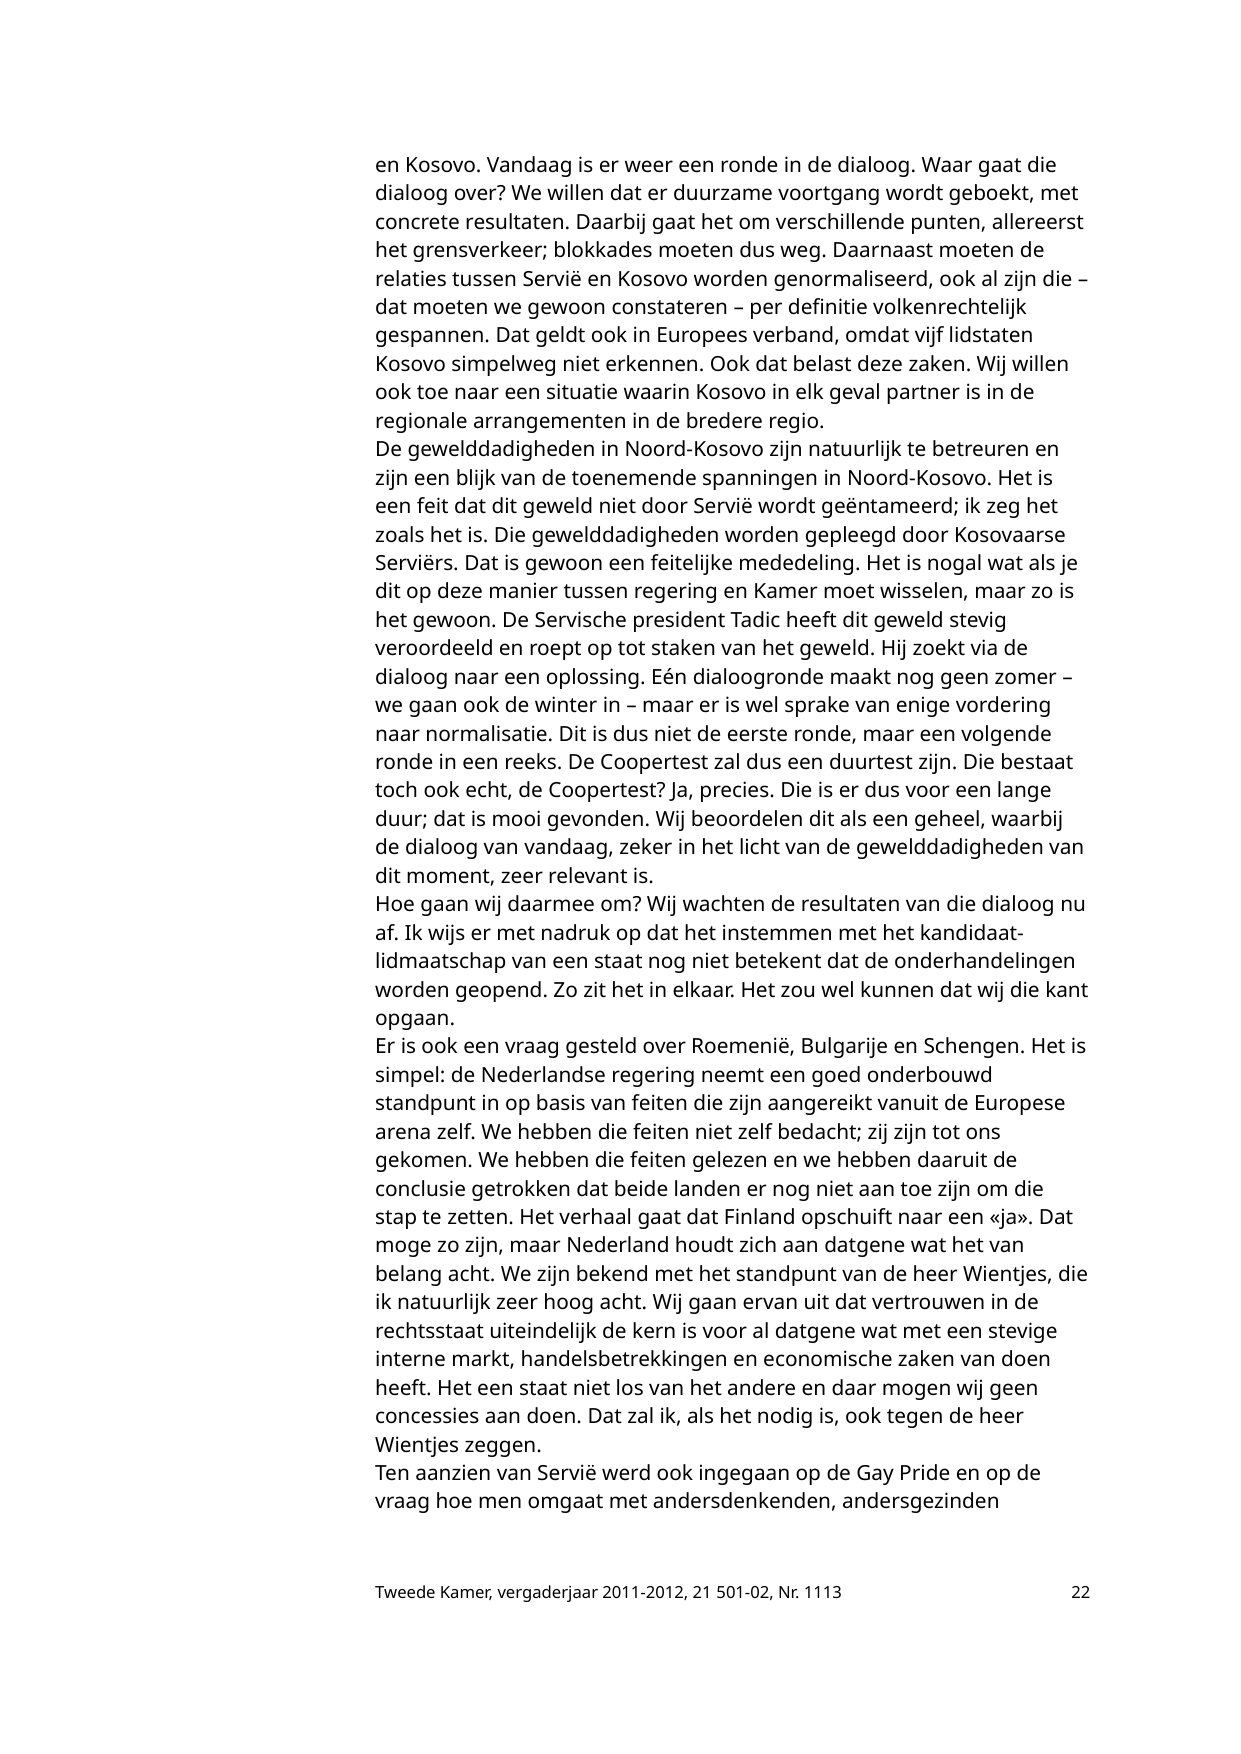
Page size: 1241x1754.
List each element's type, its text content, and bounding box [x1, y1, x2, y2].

text Er is ook een vraag gesteld over Roemenië, Bulgarije en Schengen. Het is simpel: de Nederlandse regering neemt een goed onderbouwd standpunt in op basis van feiten die zijn aangereikt vanuit de Europese arena zelf. We hebben die feiten niet zelf bedacht; zij zijn tot ons gekomen. We hebben die feiten gelezen en we hebben daaruit de conclusie getrokken dat beide landen er nog niet aan toe zijn om die stap te zetten. Het verhaal gaat dat Finland opschuift naar een «ja». Dat moge zo zijn, maar Nederland houdt zich aan datgene wat het van belang acht. We zijn bekend met het standpunt van de heer Wientjes, die ik natuurlijk zeer hoog acht. Wij gaan ervan uit dat vertrouwen in de rechtsstaat uiteindelijk de kern is voor al datgene wat met een stevige interne markt, handelsbetrekkingen en economische zaken van doen heeft. Het een staat niet los van het andere en daar mogen wij geen concessies aan doen. Dat zal ik, als het nodig is, ook tegen de heer Wientjes zeggen. [375, 1032, 1090, 1458]
text De gewelddadigheden in Noord-Kosovo zijn natuurlijk te betreuren en zijn een blijk van de toenemende spanningen in Noord-Kosovo. Het is een feit dat dit geweld niet door Servië wordt geëntameerd; ik zeg het zoals het is. Die gewelddadigheden worden gepleegd door Kosovaarse Serviërs. Dat is gewoon een feitelijke mededeling. Het is nogal wat als je dit op deze manier tussen regering en Kamer moet wisselen, maar zo is het gewoon. De Servische president Tadic heeft dit geweld stevig veroordeeld en roept op tot staken van het geweld. Hij zoekt via de dialoog naar een oplossing. Eén dialoogronde maakt nog geen zomer – we gaan ook de winter in – maar er is wel sprake van enige vordering naar normalisatie. Dit is dus niet de eerste ronde, maar een volgende ronde in een reeks. De Coopertest zal dus een duurtest zijn. Die bestaat toch ook echt, de Coopertest? Ja, precies. Die is er dus voor een lange duur; dat is mooi gevonden. Wij beoordelen dit als een geheel, waarbij de dialoog van vandaag, zeker in het licht van de gewelddadigheden van dit moment, zeer relevant is. [375, 434, 1090, 889]
text Hoe gaan wij daarmee om? Wij wachten de resultaten van die dialoog nu af. Ik wijs er met nadruk op dat het instemmen met het kandidaat-lidmaatschap van een staat nog niet betekent dat de onderhandelingen worden geopend. Zo zit het in elkaar. Het zou wel kunnen dat wij die kant opgaan. [375, 889, 1090, 1032]
text Ten aanzien van Servië werd ook ingegaan op de Gay Pride en op de vraag hoe men omgaat met andersdenkenden, andersgezinden [375, 1458, 1090, 1515]
text en Kosovo. Vandaag is er weer een ronde in de dialoog. Waar gaat die dialoog over? We willen dat er duurzame voortgang wordt geboekt, met concrete resultaten. Daarbij gaat het om verschillende punten, allereerst het grensverkeer; blokkades moeten dus weg. Daarnaast moeten de relaties tussen Servië en Kosovo worden genormaliseerd, ook al zijn die – dat moeten we gewoon constateren – per definitie volkenrechtelijk gespannen. Dat geldt ook in Europees verband, omdat vijf lidstaten Kosovo simpelweg niet erkennen. Ook dat belast deze zaken. Wij willen ook toe naar een situatie waarin Kosovo in elk geval partner is in de regionale arrangementen in de bredere regio. [375, 150, 1090, 434]
